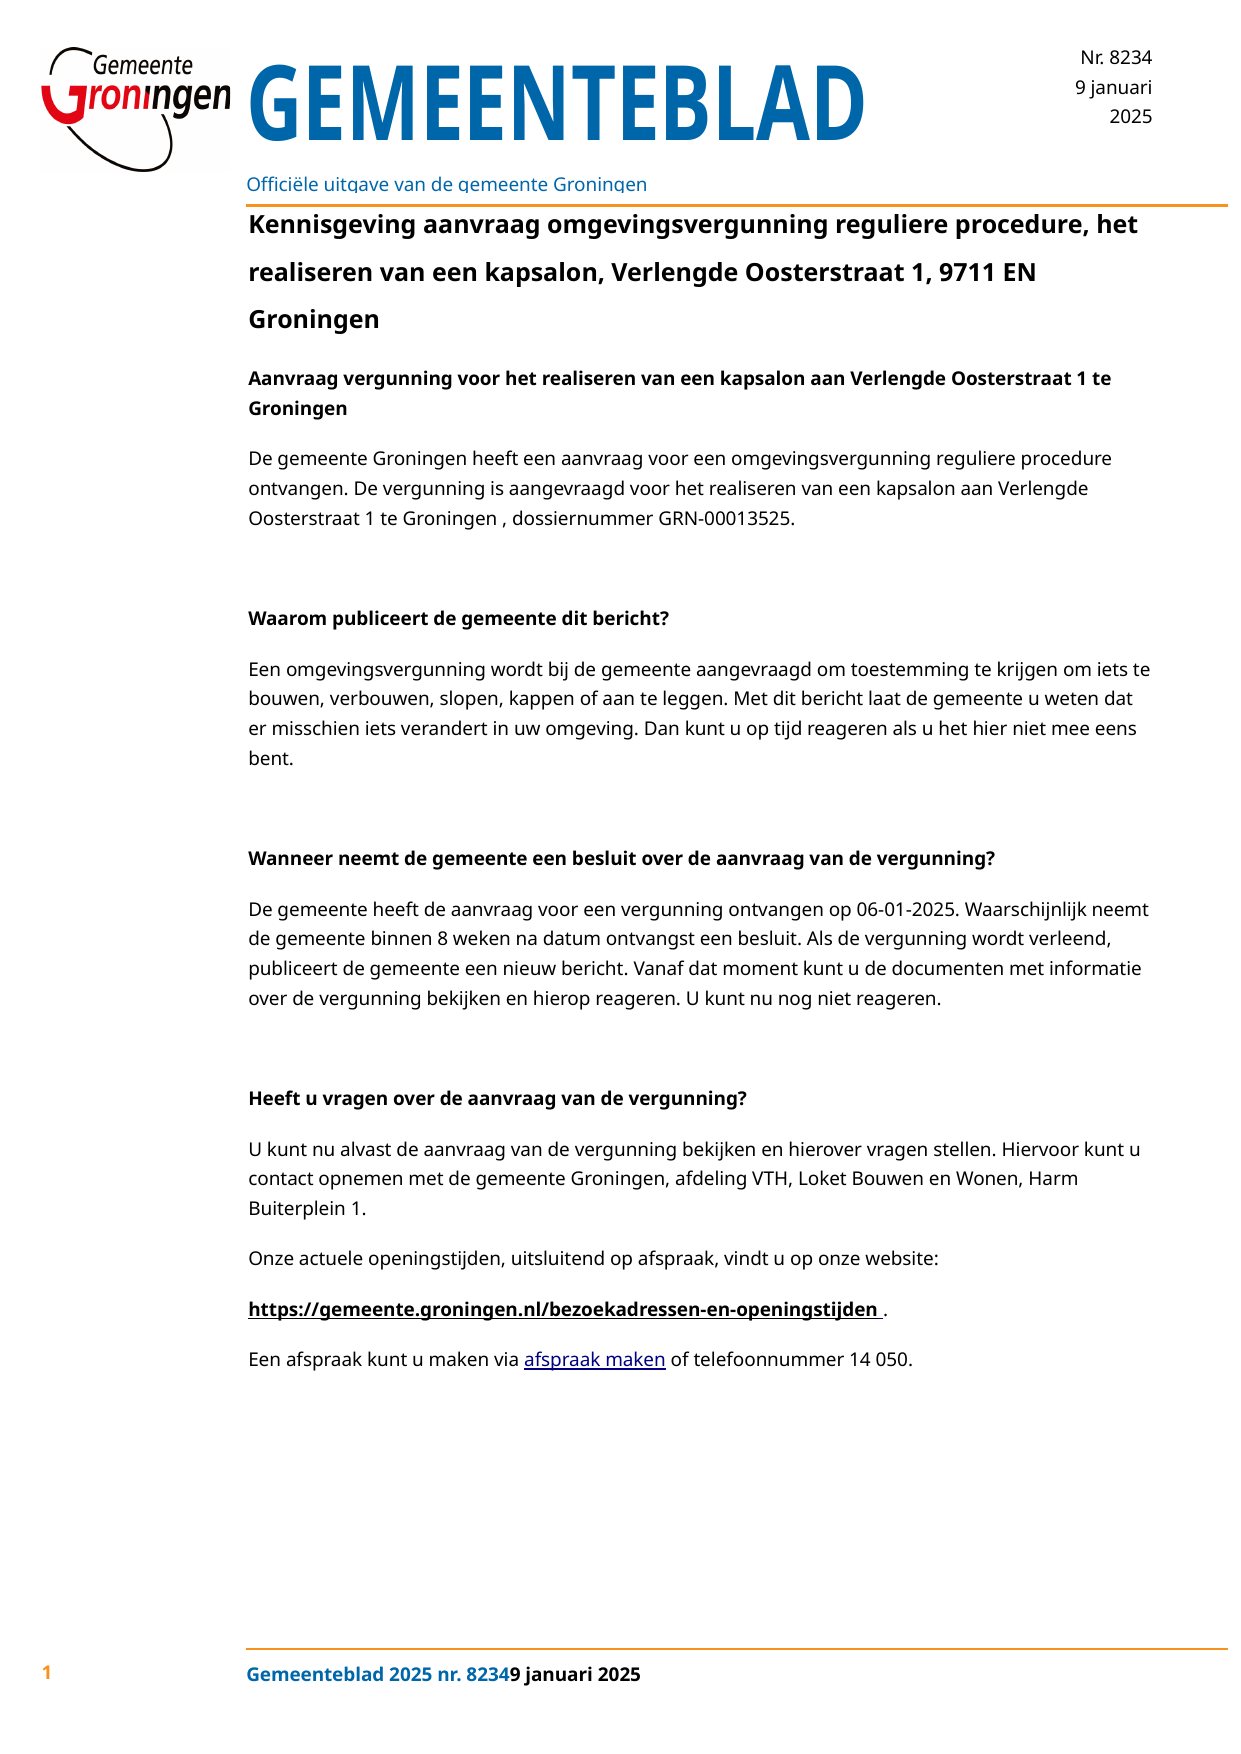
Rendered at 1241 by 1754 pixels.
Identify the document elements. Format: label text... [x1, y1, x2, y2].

text De gemeente heeft de aanvraag voor een vergunning ontvangen op 06-01-2025. Waarschijnlijk neemt de gemeente binnen 8 weken na datum ontvangst een besluit. Als de vergunning wordt verleend, publiceert de gemeente een nieuw bericht. Vanaf dat moment kunt u de documenten met informatie over de vergunning bekijken en hierop reageren. U kunt nu nog niet reageren. [248, 896, 1152, 1010]
picture [41, 47, 231, 172]
text Een omgevingsvergunning wordt bij de gemeente aangevraagd om toestemming te krijgen om iets te bouwen, verbouwen, slopen, kappen of aan te leggen. Met dit bericht laat de gemeente u weten dat er misschien iets verandert in uw omgeving. Dan kunt u op tijd reageren als u het hier niet mee eens bent. [248, 656, 1152, 770]
text Aanvraag vergunning voor het realiseren van een kapsalon aan Verlengde Oosterstraat 1 te Groningen [248, 366, 1152, 421]
text Onze actuele openingstijden, uitsluitend op afspraak, vindt u op onze website: [248, 1246, 1152, 1271]
text Waarom publiceert de gemeente dit bericht? [248, 606, 1152, 631]
text Heeft u vragen over de aanvraag van de vergunning? [248, 1086, 1152, 1111]
text Kennisgeving aanvraag omgevingsvergunning reguliere procedure, het realiseren van een kapsalon, Verlengde Oosterstraat 1, 9711 EN Groningen [248, 207, 1152, 336]
text Een afspraak kunt u maken via afspraak maken of telefoonnummer 14 050. [248, 1346, 1152, 1372]
text De gemeente Groningen heeft een aanvraag voor een omgevingsvergunning reguliere procedure ontvangen. De vergunning is aangevraagd voor het realiseren van een kapsalon aan Verlengde Oosterstraat 1 te Groningen , dossiernummer GRN-00013525. [248, 446, 1152, 530]
text U kunt nu alvast de aanvraag van de vergunning bekijken en hierover vragen stellen. Hiervoor kunt u contact opnemen met de gemeente Groningen, afdeling VTH, Loket Bouwen en Wonen, Harm Buiterplein 1. [248, 1136, 1152, 1221]
text Wanneer neemt de gemeente een besluit over de aanvraag van de vergunning? [248, 846, 1152, 871]
text https://gemeente.groningen.nl/bezoekadressen-en-openingstijden . [248, 1296, 1152, 1322]
